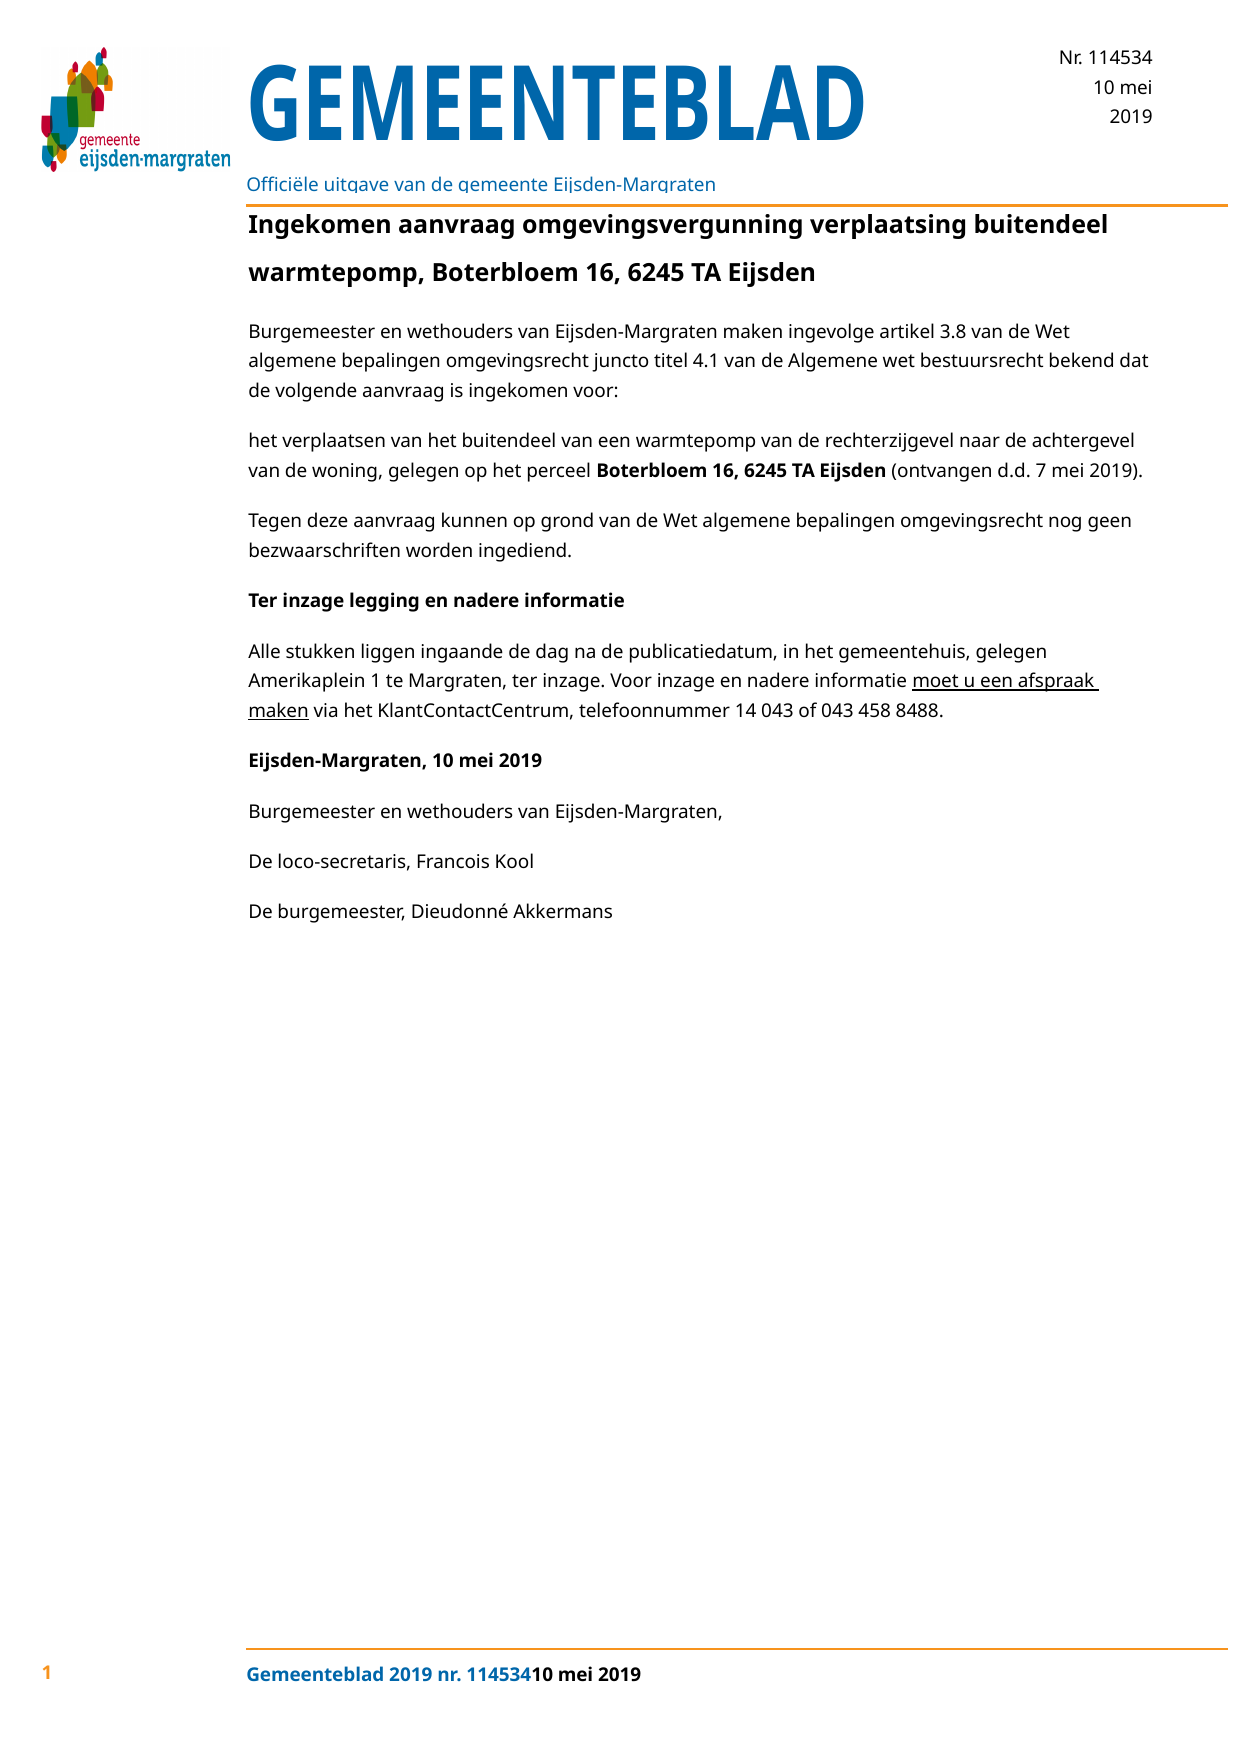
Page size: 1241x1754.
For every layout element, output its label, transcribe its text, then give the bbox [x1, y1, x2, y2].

text Alle stukken liggen ingaande de dag na de publicatiedatum, in het gemeentehuis, gelegen Amerikaplein 1 te Margraten, ter inzage. Voor inzage en nadere informatie moet u een afspraak maken via het KlantContactCentrum, telefoonnummer 14 043 of 043 458 8488. [248, 638, 1152, 723]
text Ingekomen aanvraag omgevingsvergunning verplaatsing buitendeel warmtepomp, Boterbloem 16, 6245 TA Eijsden [248, 207, 1152, 288]
text De loco-secretaris, Francois Kool [248, 848, 1152, 874]
text Tegen deze aanvraag kunnen op grond van de Wet algemene bepalingen omgevingsrecht nog geen bezwaarschriften worden ingediend. [248, 507, 1152, 563]
text het verplaatsen van het buitendeel van een warmtepomp van de rechterzijgevel naar de achtergevel van de woning, gelegen op het perceel Boterbloem 16, 6245 TA Eijsden (ontvangen d.d. 7 mei 2019). [248, 427, 1152, 483]
text Ter inzage legging en nadere informatie [248, 587, 1152, 613]
picture [41, 47, 231, 172]
text Burgemeester en wethouders van Eijsden-Margraten, [248, 798, 1152, 824]
text Burgemeester en wethouders van Eijsden-Margraten maken ingevolge artikel 3.8 van de Wet algemene bepalingen omgevingsrecht juncto titel 4.1 van de Algemene wet bestuursrecht bekend dat de volgende aanvraag is ingekomen voor: [248, 318, 1152, 403]
text Eijsden-Margraten, 10 mei 2019 [248, 747, 1152, 773]
text De burgemeester, Dieudonné Akkermans [248, 899, 1152, 924]
